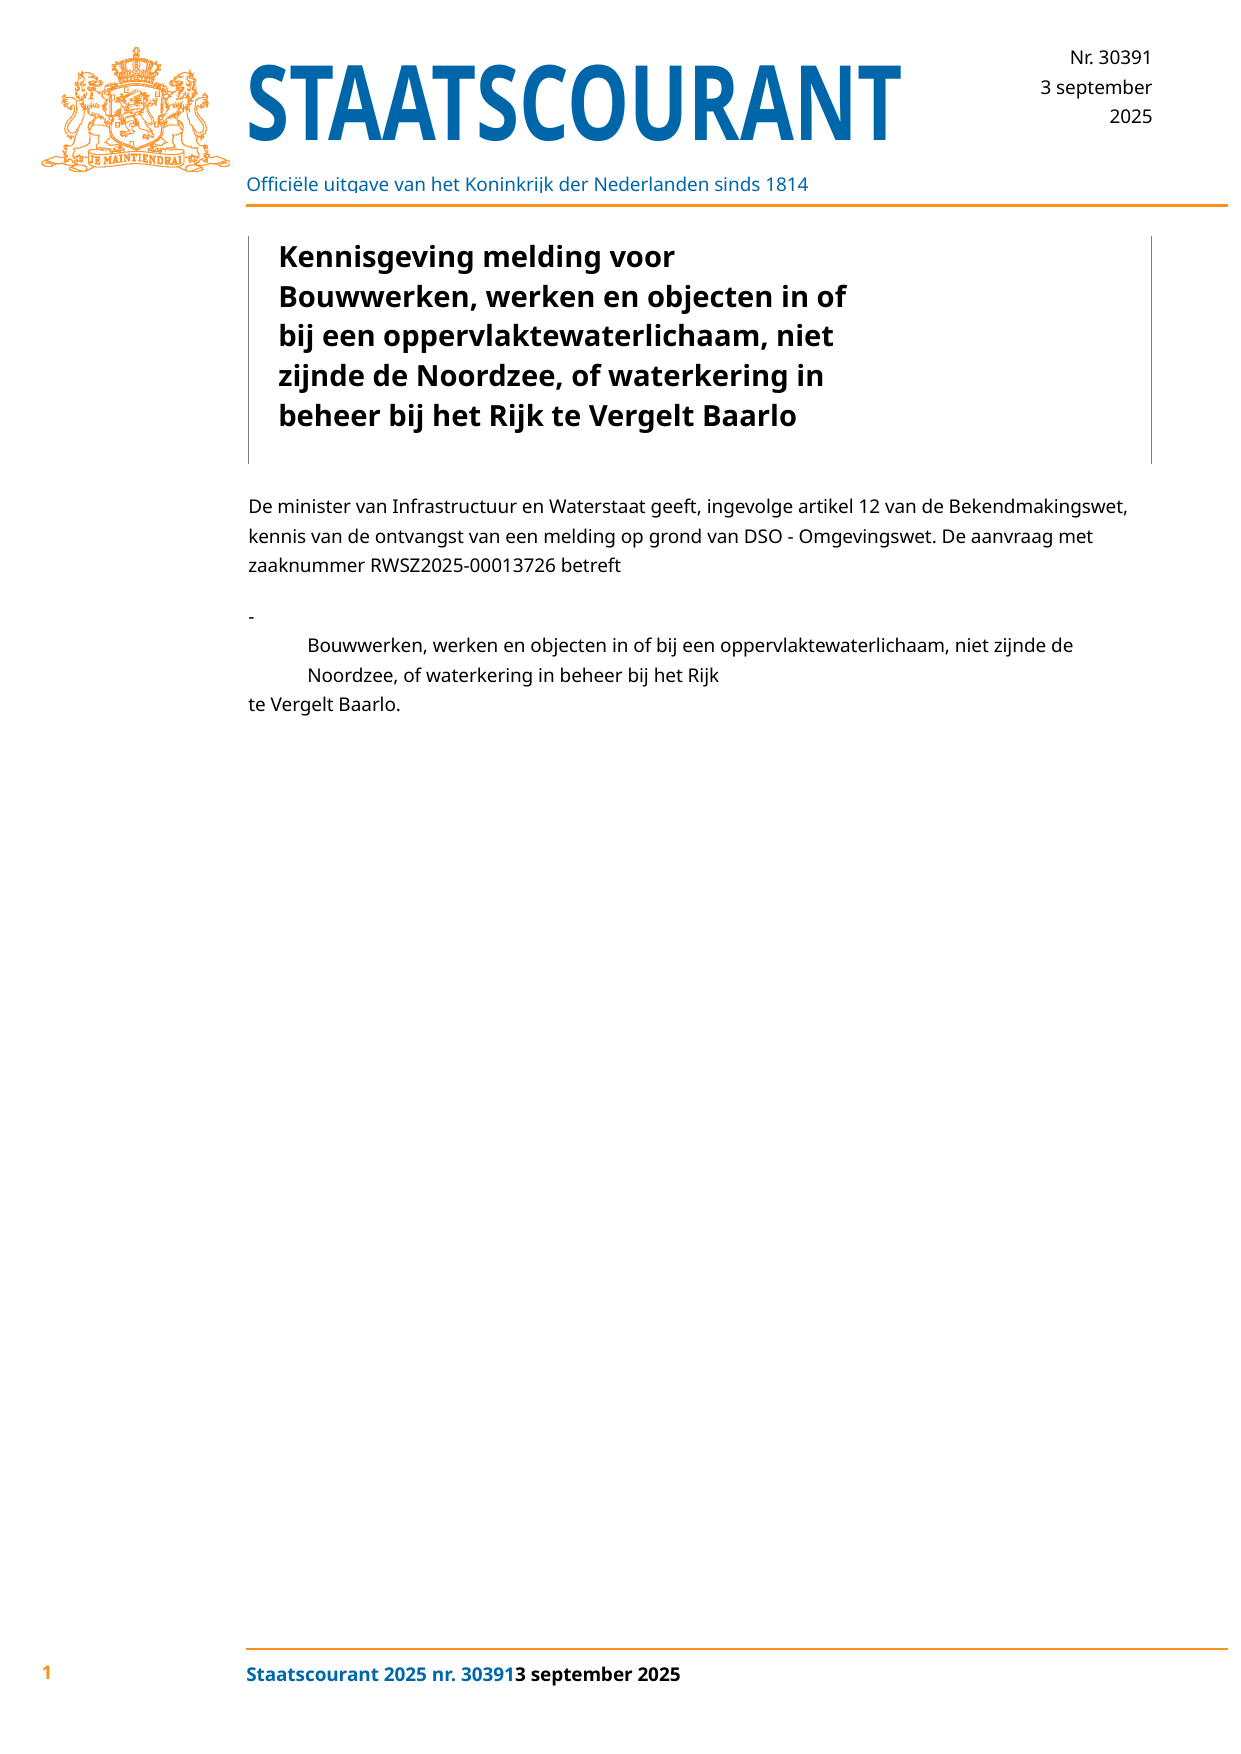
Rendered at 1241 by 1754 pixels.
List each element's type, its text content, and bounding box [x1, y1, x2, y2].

picture [41, 47, 231, 172]
list Bouwwerken, werken en objecten in of bij een oppervlaktewaterlichaam, niet zijnde de Noordzee, of waterkering in beheer bij het Rijk [248, 632, 1152, 688]
table_header Kennisgeving melding voor Bouwwerken, werken en objecten in of bij een oppervlaktewaterlichaam, niet zijnde de Noordzee, of waterkering in beheer bij het Rijk te Vergelt Baarlo [249, 236, 850, 464]
text De minister van Infrastructuur en Waterstaat geeft, ingevolge artikel 12 van de Bekendmakingswet, kennis van de ontvangst van een melding op grond van DSO - Omgevingswet. De aanvraag met zaaknummer RWSZ2025-00013726 betreft [248, 493, 1152, 578]
table_header [850, 414, 1151, 464]
table_header [850, 236, 912, 413]
picture [912, 236, 1090, 414]
table_header [1090, 236, 1151, 413]
text te Vergelt Baarlo. [248, 692, 1152, 717]
